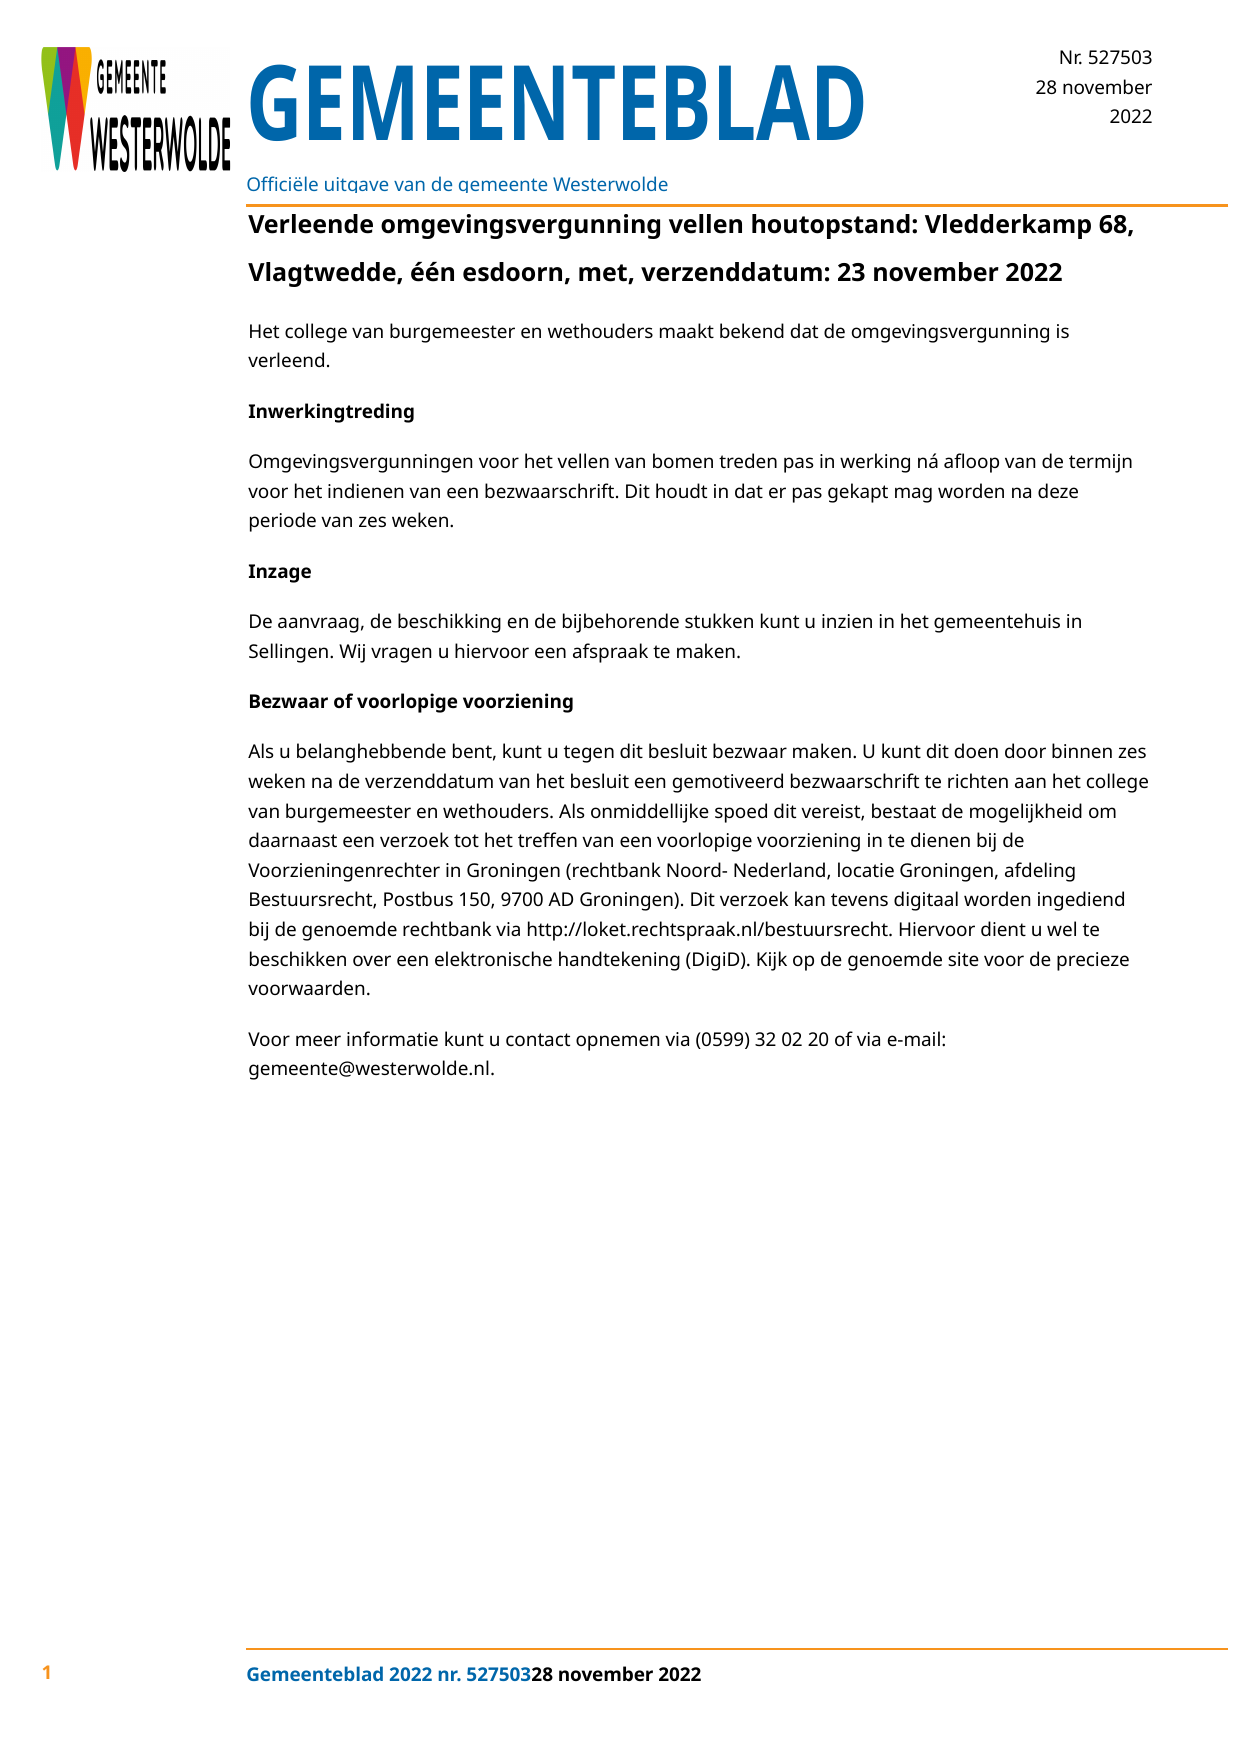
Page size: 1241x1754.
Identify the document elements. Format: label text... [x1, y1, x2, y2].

picture [41, 47, 231, 172]
text Omgevingsvergunningen voor het vellen van bomen treden pas in werking ná afloop van de termijn voor het indienen van een bezwaarschrift. Dit houdt in dat er pas gekapt mag worden na deze periode van zes weken. [248, 448, 1152, 533]
text Verleende omgevingsvergunning vellen houtopstand: Vledderkamp 68, Vlagtwedde, één esdoorn, met, verzenddatum: 23 november 2022 [248, 207, 1152, 288]
text Voor meer informatie kunt u contact opnemen via (0599) 32 02 20 of via e-mail: gemeente@westerwolde.nl. [248, 1026, 1152, 1081]
text Bezwaar of voorlopige voorziening [248, 688, 1152, 714]
text Het college van burgemeester en wethouders maakt bekend dat de omgevingsvergunning is verleend. [248, 318, 1152, 373]
text Inzage [248, 558, 1152, 584]
text Inwerkingtreding [248, 398, 1152, 424]
text De aanvraag, de beschikking en de bijbehorende stukken kunt u inzien in het gemeentehuis in Sellingen. Wij vragen u hiervoor een afspraak te maken. [248, 608, 1152, 664]
text Als u belanghebbende bent, kunt u tegen dit besluit bezwaar maken. U kunt dit doen door binnen zes weken na de verzenddatum van het besluit een gemotiveerd bezwaarschrift te richten aan het college van burgemeester en wethouders. Als onmiddellijke spoed dit vereist, bestaat de mogelijkheid om daarnaast een verzoek tot het treffen van een voorlopige voorziening in te dienen bij de Voorzieningenrechter in Groningen (rechtbank Noord- Nederland, locatie Groningen, afdeling Bestuursrecht, Postbus 150, 9700 AD Groningen). Dit verzoek kan tevens digitaal worden ingediend bij de genoemde rechtbank via http://loket.rechtspraak.nl/bestuursrecht. Hiervoor dient u wel te beschikken over een elektronische handtekening (DigiD). Kijk op de genoemde site voor de precieze voorwaarden. [248, 739, 1152, 1001]
